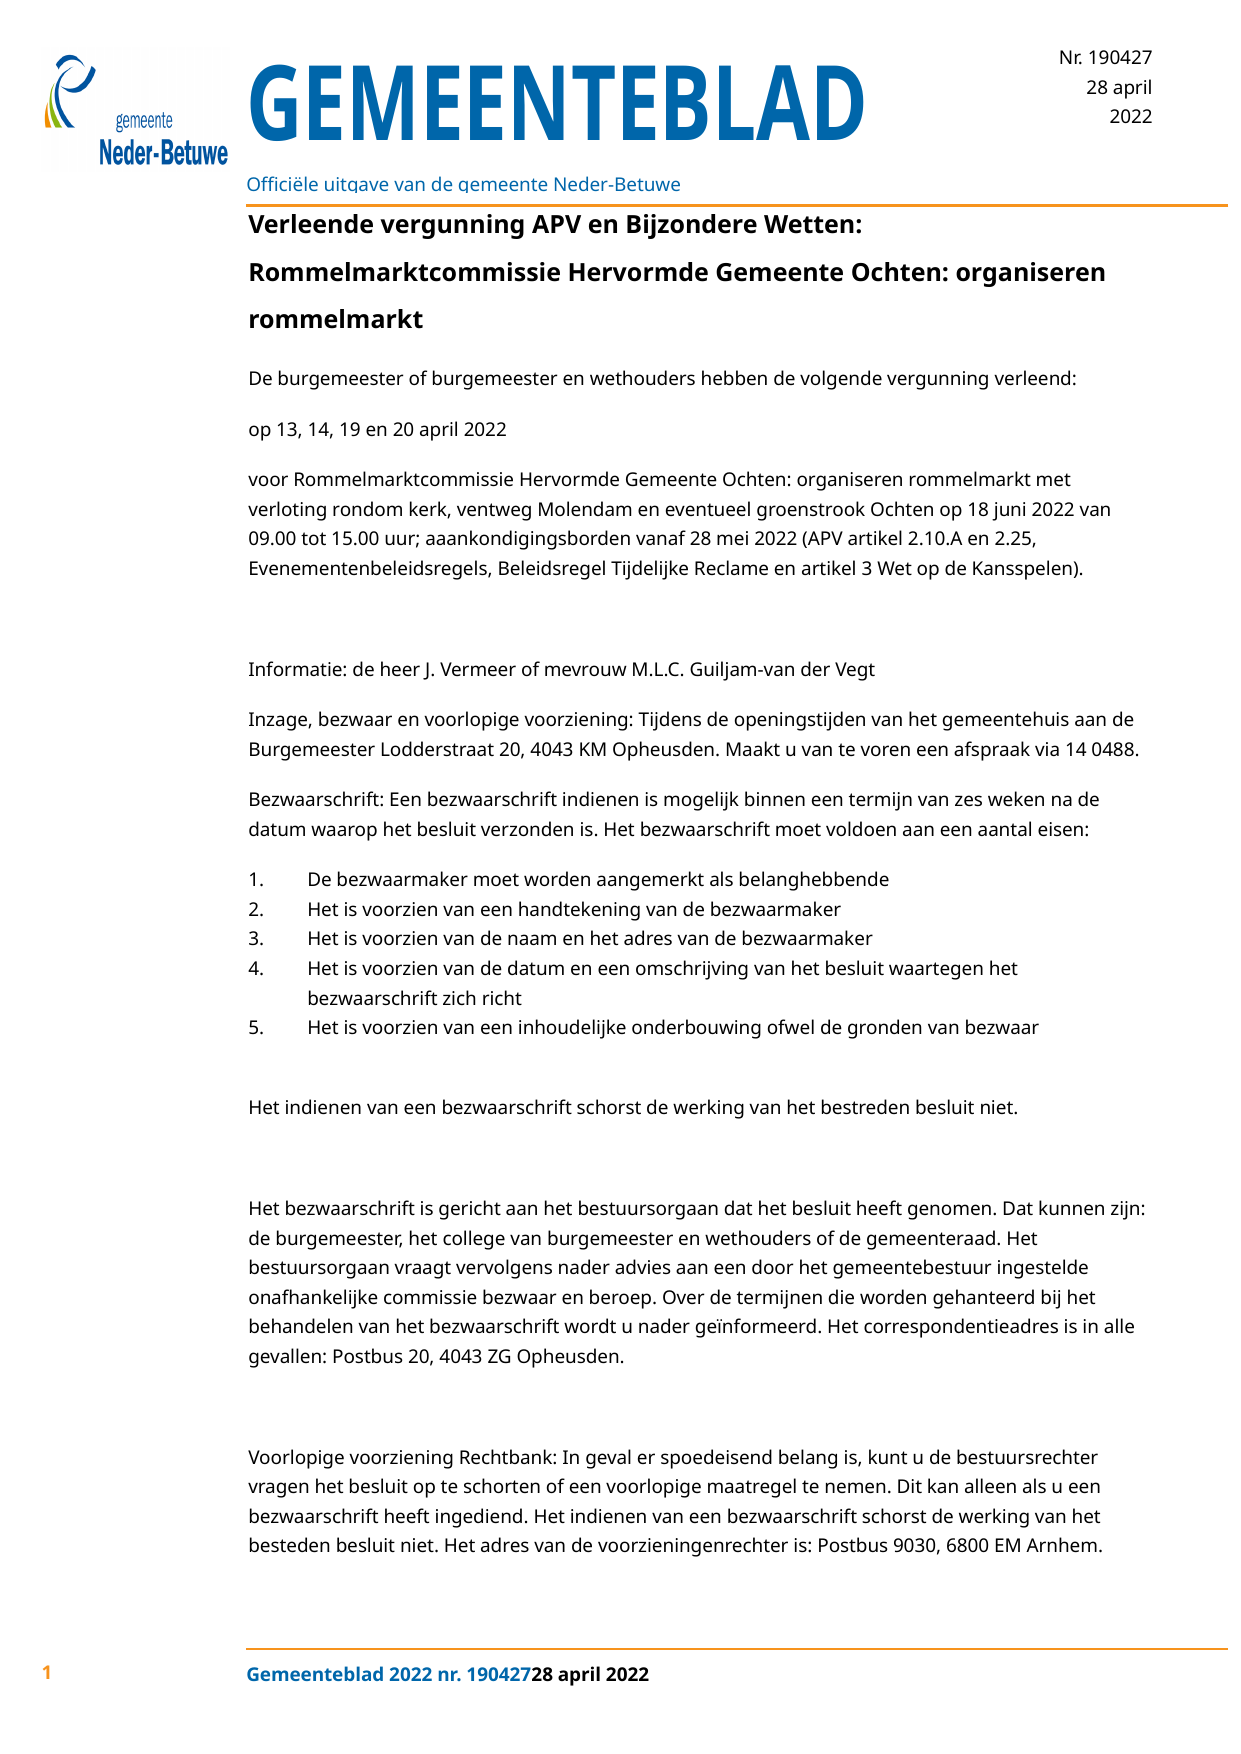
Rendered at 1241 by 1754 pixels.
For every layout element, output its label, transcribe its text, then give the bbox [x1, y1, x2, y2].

text De burgemeester of burgemeester en wethouders hebben de volgende vergunning verleend: [248, 366, 1152, 391]
list Het is voorzien van een handtekening van de bezwaarmaker [248, 896, 1152, 922]
list De bezwaarmaker moet worden aangemerkt als belanghebbende [248, 866, 1152, 892]
text Het indienen van een bezwaarschrift schorst de werking van het bestreden besluit niet. [248, 1094, 1152, 1120]
picture [41, 47, 231, 172]
list Het is voorzien van een inhoudelijke onderbouwing ofwel de gronden van bezwaar [248, 1014, 1152, 1040]
text Bezwaarschrift: Een bezwaarschrift indienen is mogelijk binnen een termijn van zes weken na de datum waarop het besluit verzonden is. Het bezwaarschrift moet voldoen aan een aantal eisen: [248, 786, 1152, 842]
list Het is voorzien van de datum en een omschrijving van het besluit waartegen het bezwaarschrift zich richt [248, 955, 1152, 1010]
text op 13, 14, 19 en 20 april 2022 [248, 416, 1152, 442]
text Voorlopige voorziening Rechtbank: In geval er spoedeisend belang is, kunt u de bestuursrechter vragen het besluit op te schorten of een voorlopige maatregel te nemen. Dit kan alleen als u een bezwaarschrift heeft ingediend. Het indienen van een bezwaarschrift schorst de werking van het besteden besluit niet. Het adres van de voorzieningenrechter is: Postbus 9030, 6800 EM Arnhem. [248, 1444, 1152, 1558]
list Het is voorzien van de naam en het adres van de bezwaarmaker [248, 926, 1152, 951]
text Inzage, bezwaar en voorlopige voorziening: Tijdens de openingstijden van het gemeentehuis aan de Burgemeester Lodderstraat 20, 4043 KM Opheusden. Maakt u van te voren een afspraak via 14 0488. [248, 706, 1152, 762]
text Verleende vergunning APV en Bijzondere Wetten: Rommelmarktcommissie Hervormde Gemeente Ochten: organiseren rommelmarkt [248, 207, 1152, 336]
text voor Rommelmarktcommissie Hervormde Gemeente Ochten: organiseren rommelmarkt met verloting rondom kerk, ventweg Molendam en eventueel groenstrook Ochten op 18 juni 2022 van 09.00 tot 15.00 uur; aaankondigingsborden vanaf 28 mei 2022 (APV artikel 2.10.A en 2.25, Evenementenbeleidsregels, Beleidsregel Tijdelijke Reclame en artikel 3 Wet op de Kansspelen). [248, 466, 1152, 581]
text Het bezwaarschrift is gericht aan het bestuursorgaan dat het besluit heeft genomen. Dat kunnen zijn: de burgemeester, het college van burgemeester en wethouders of de gemeenteraad. Het bestuursorgaan vraagt vervolgens nader advies aan een door het gemeentebestuur ingestelde onafhankelijke commissie bezwaar en beroep. Over de termijnen die worden gehanteerd bij het behandelen van het bezwaarschrift wordt u nader geïnformeerd. Het correspondentieadres is in alle gevallen: Postbus 20, 4043 ZG Opheusden. [248, 1195, 1152, 1369]
text Informatie: de heer J. Vermeer of mevrouw M.L.C. Guiljam-van der Vegt [248, 656, 1152, 682]
